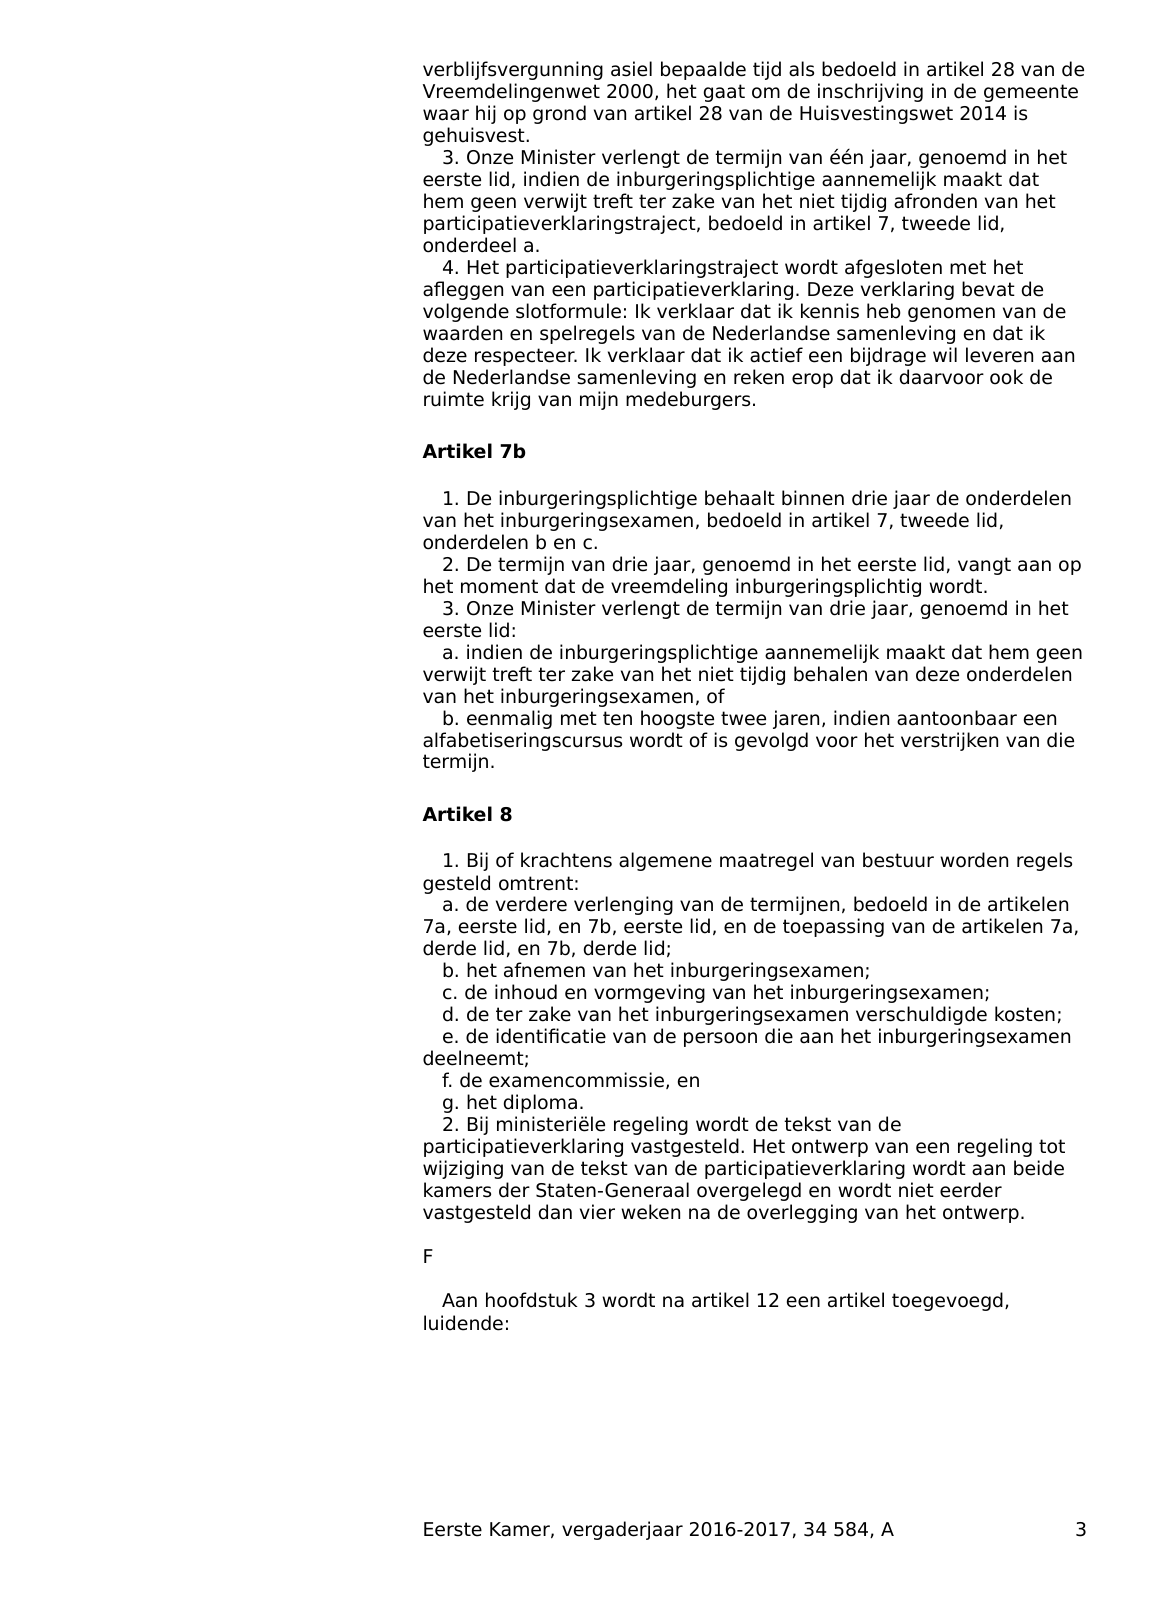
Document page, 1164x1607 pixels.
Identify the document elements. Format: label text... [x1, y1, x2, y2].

text 2. De termijn van drie jaar, genoemd in het eerste lid, vangt aan op het moment dat de vreemdeling inburgeringsplichtig wordt. [422, 554, 1087, 598]
text b. het afnemen van het inburgeringsexamen; [422, 960, 1087, 982]
text Aan hoofdstuk 3 wordt na artikel 12 een artikel toegevoegd, luidende: [422, 1290, 1087, 1334]
text 3. Onze Minister verlengt de termijn van drie jaar, genoemd in het eerste lid: [422, 598, 1087, 642]
text g. het diploma. [422, 1092, 1087, 1114]
text 3. Onze Minister verlengt de termijn van één jaar, genoemd in het eerste lid, indien de inburgeringsplichtige aannemelijk maakt dat hem geen verwijt treft ter zake van het niet tijdig afronden van het participatieverklaringstraject, bedoeld in artikel 7, tweede lid, onderdeel a. [422, 147, 1087, 257]
text verblijfsvergunning asiel bepaalde tijd als bedoeld in artikel 28 van de Vreemdelingenwet 2000, het gaat om de inschrijving in de gemeente waar hij op grond van artikel 28 van de Huisvestingswet 2014 is gehuisvest. [422, 59, 1087, 147]
text 2. Bij ministeriële regeling wordt de tekst van de participatieverklaring vastgesteld. Het ontwerp van een regeling tot wijziging van de tekst van de participatieverklaring wordt aan beide kamers der Staten-Generaal overgelegd en wordt niet eerder vastgesteld dan vier weken na de overlegging van het ontwerp. [422, 1114, 1087, 1224]
subtitle Artikel 8 [422, 803, 1087, 825]
text c. de inhoud en vormgeving van het inburgeringsexamen; [422, 982, 1087, 1004]
subtitle Artikel 7b [422, 441, 1087, 463]
text a. indien de inburgeringsplichtige aannemelijk maakt dat hem geen verwijt treft ter zake van het niet tijdig behalen van deze onderdelen van het inburgeringsexamen, of [422, 642, 1087, 707]
text b. eenmalig met ten hoogste twee jaren, indien aantoonbaar een alfabetiseringscursus wordt of is gevolgd voor het verstrijken van die termijn. [422, 707, 1087, 773]
text 1. Bij of krachtens algemene maatregel van bestuur worden regels gesteld omtrent: [422, 850, 1087, 894]
text 1. De inburgeringsplichtige behaalt binnen drie jaar de onderdelen van het inburgeringsexamen, bedoeld in artikel 7, tweede lid, onderdelen b en c. [422, 488, 1087, 554]
text e. de identificatie van de persoon die aan het inburgeringsexamen deelneemt; [422, 1026, 1087, 1070]
text a. de verdere verlenging van de termijnen, bedoeld in de artikelen 7a, eerste lid, en 7b, eerste lid, en de toepassing van de artikelen 7a, derde lid, en 7b, derde lid; [422, 894, 1087, 960]
text 4. Het participatieverklaringstraject wordt afgesloten met het afleggen van een participatieverklaring. Deze verklaring bevat de volgende slotformule: Ik verklaar dat ik kennis heb genomen van de waarden en spelregels van de Nederlandse samenleving en dat ik deze respecteer. Ik verklaar dat ik actief een bijdrage wil leveren aan de Nederlandse samenleving en reken erop dat ik daarvoor ook de ruimte krijg van mijn medeburgers. [422, 257, 1087, 411]
text F [422, 1246, 1087, 1268]
text f. de examencommissie, en [422, 1070, 1087, 1092]
text d. de ter zake van het inburgeringsexamen verschuldigde kosten; [422, 1004, 1087, 1026]
